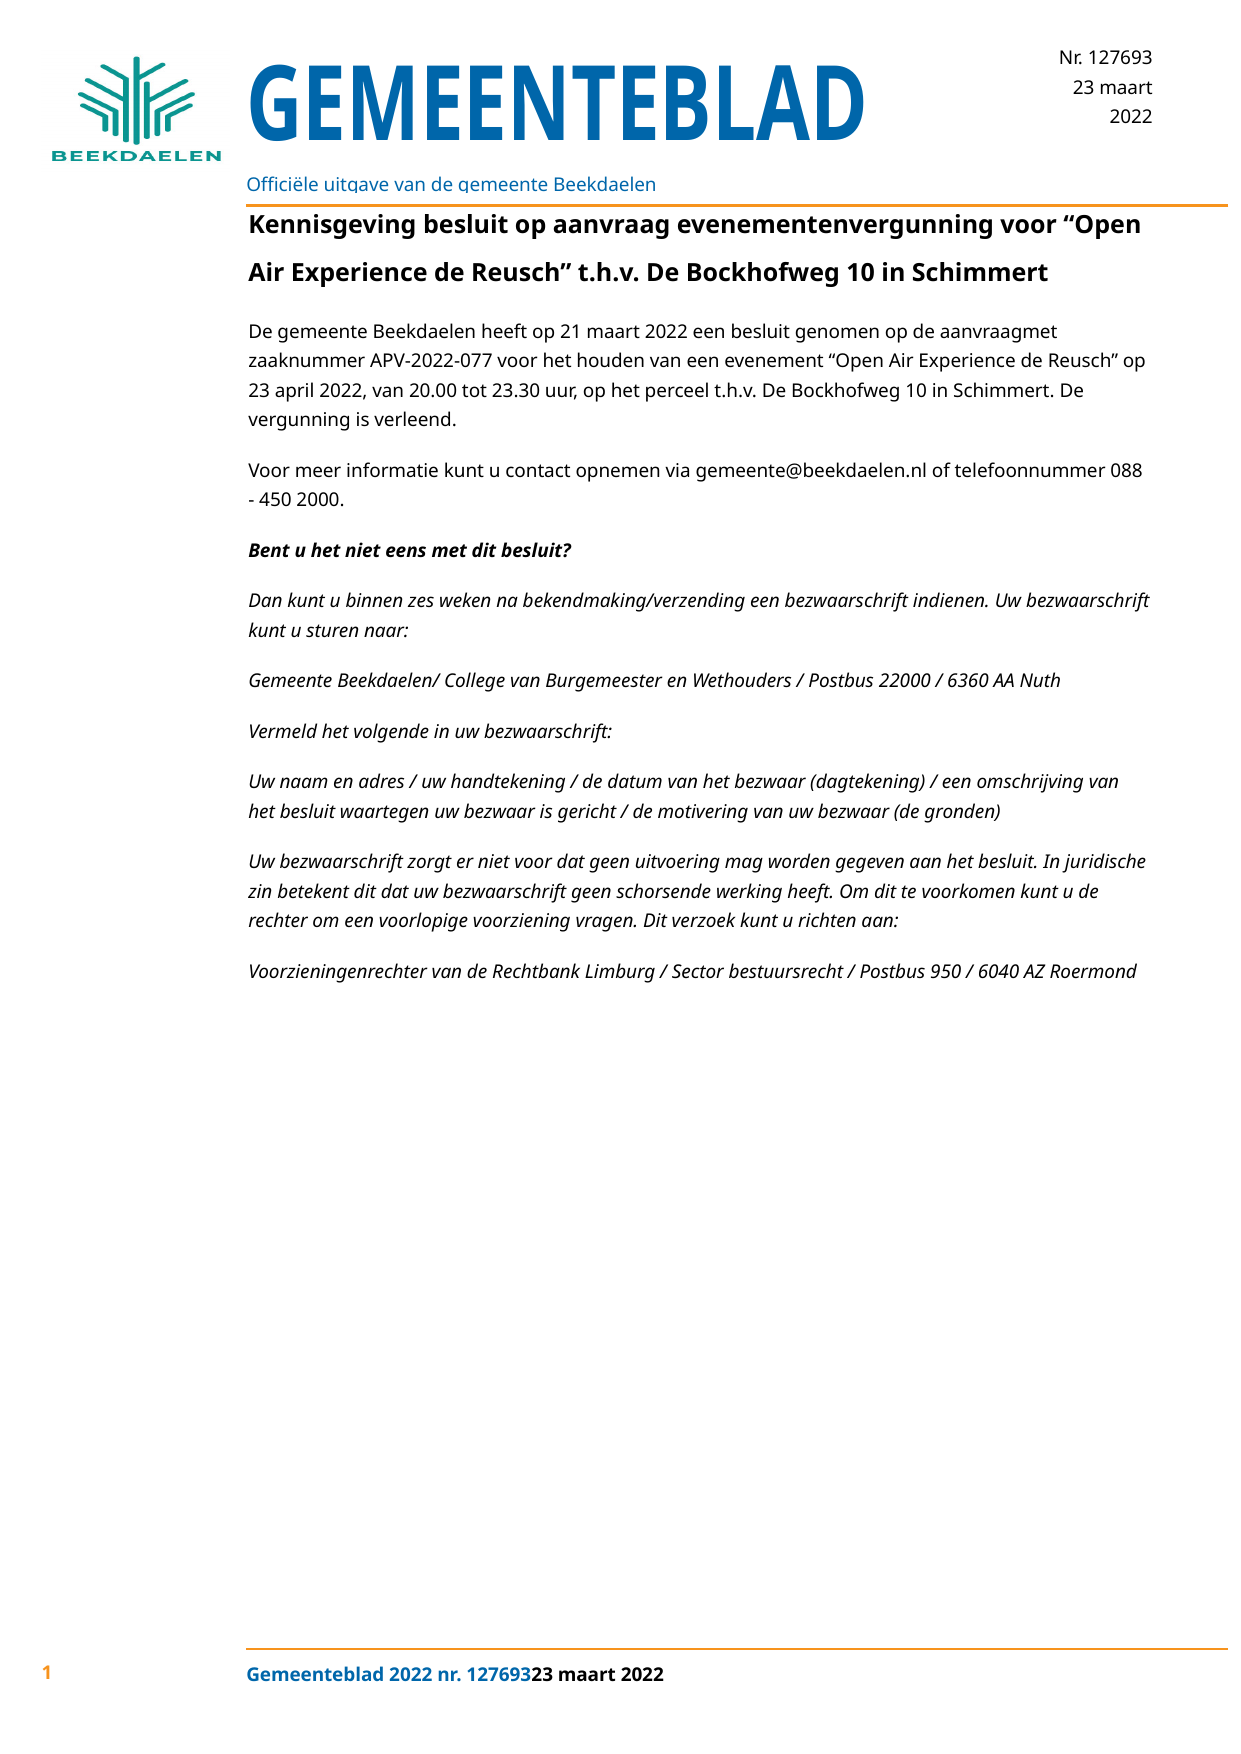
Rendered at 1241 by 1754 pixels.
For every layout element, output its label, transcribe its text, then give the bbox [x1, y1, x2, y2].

text De gemeente Beekdaelen heeft op 21 maart 2022 een besluit genomen op de aanvraagmet zaaknummer APV-2022-077 voor het houden van een evenement “Open Air Experience de Reusch” op 23 april 2022, van 20.00 tot 23.30 uur, op het perceel t.h.v. De Bockhofweg 10 in Schimmert. De vergunning is verleend. [248, 318, 1152, 432]
text Dan kunt u binnen zes weken na bekendmaking/verzending een bezwaarschrift indienen. Uw bezwaarschrift kunt u sturen naar: [248, 587, 1152, 643]
picture [41, 47, 231, 172]
text Gemeente Beekdaelen/ College van Burgemeester en Wethouders / Postbus 22000 / 6360 AA Nuth [248, 667, 1152, 693]
text Uw naam en adres / uw handtekening / de datum van het bezwaar (dagtekening) / een omschrijving van het besluit waartegen uw bezwaar is gericht / de motivering van uw bezwaar (de gronden) [248, 768, 1152, 824]
text Voor meer informatie kunt u contact opnemen via gemeente@beekdaelen.nl of telefoonnummer 088 - 450 2000. [248, 457, 1152, 512]
text Vermeld het volgende in uw bezwaarschrift: [248, 718, 1152, 744]
text Kennisgeving besluit op aanvraag evenementenvergunning voor “Open Air Experience de Reusch” t.h.v. De Bockhofweg 10 in Schimmert [248, 207, 1152, 288]
text Bent u het niet eens met dit besluit? [248, 537, 1152, 563]
text Uw bezwaarschrift zorgt er niet voor dat geen uitvoering mag worden gegeven aan het besluit. In juridische zin betekent dit dat uw bezwaarschrift geen schorsende werking heeft. Om dit te voorkomen kunt u de rechter om een voorlopige voorziening vragen. Dit verzoek kunt u richten aan: [248, 848, 1152, 933]
text Voorzieningenrechter van de Rechtbank Limburg / Sector bestuursrecht / Postbus 950 / 6040 AZ Roermond [248, 958, 1152, 984]
